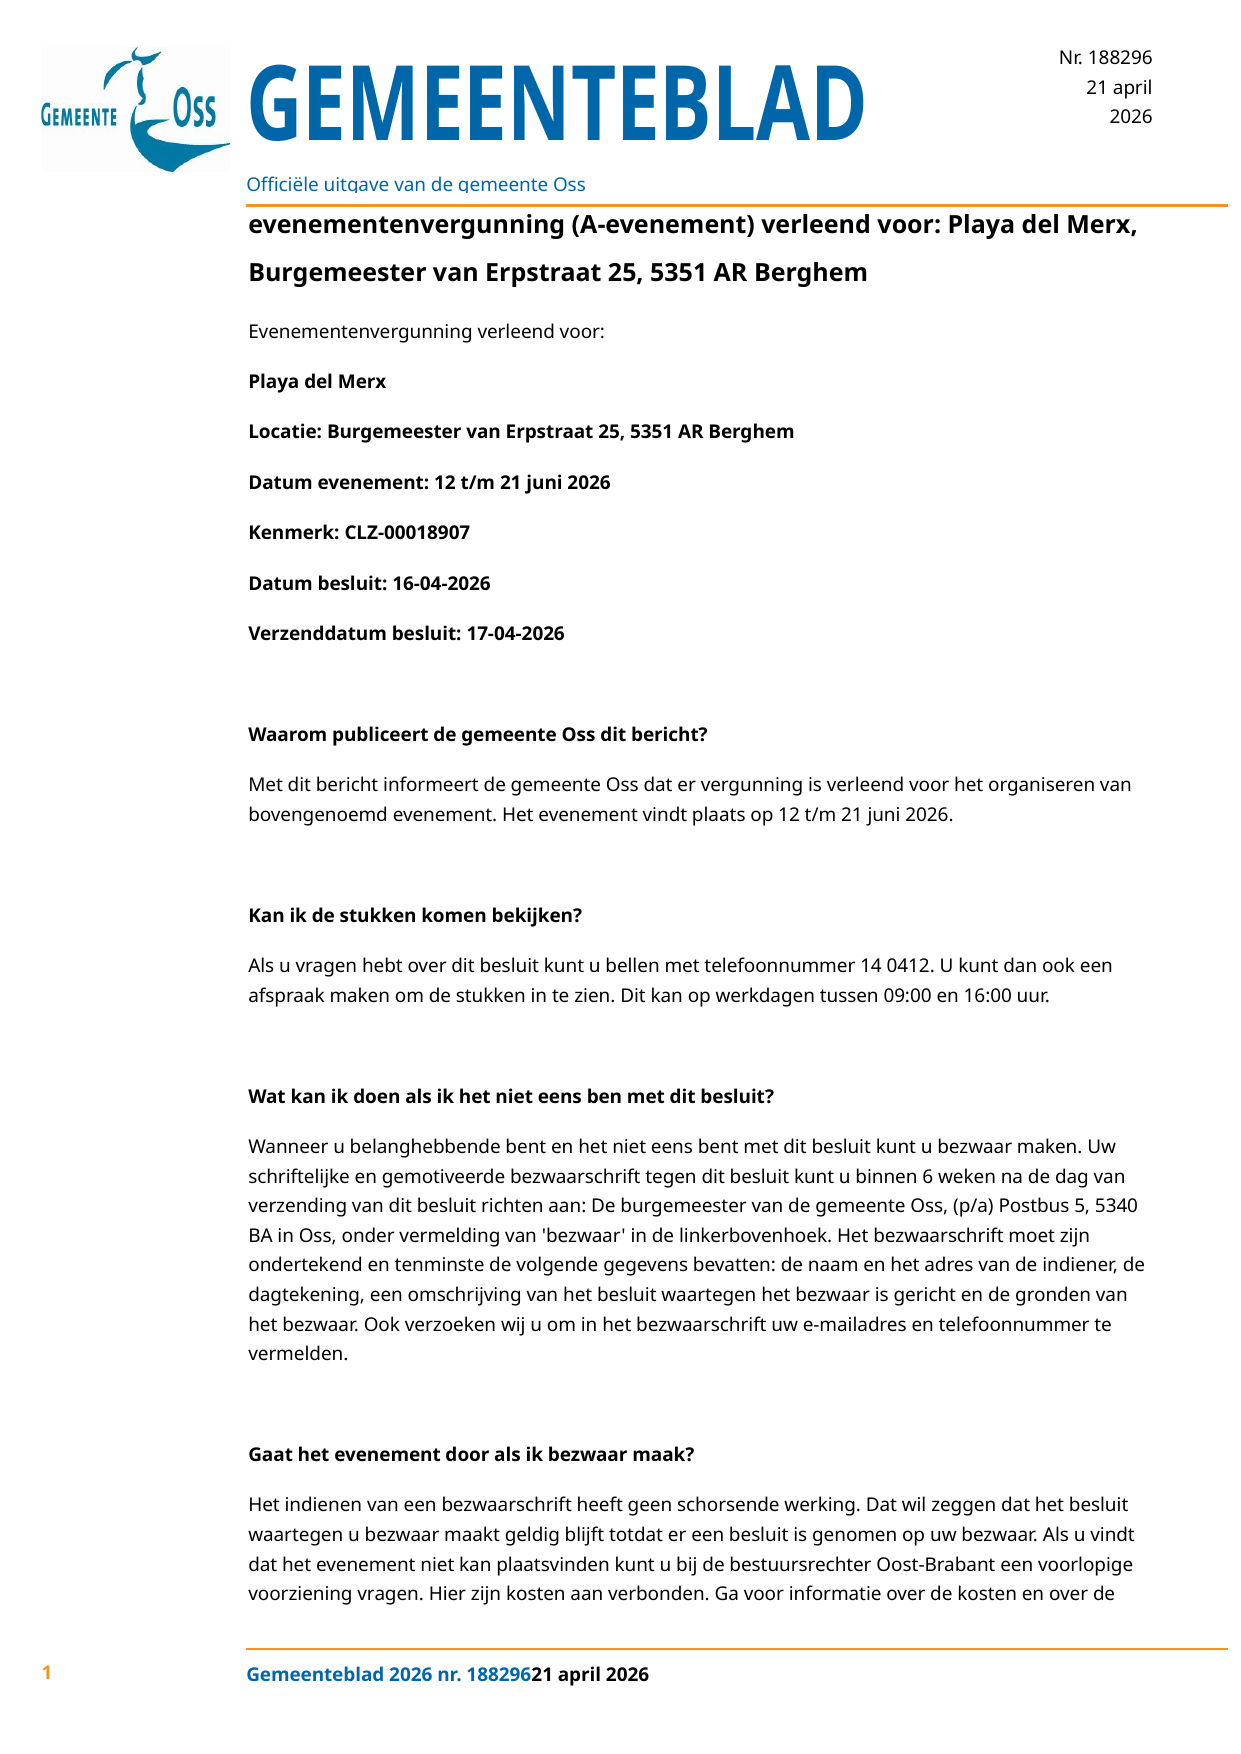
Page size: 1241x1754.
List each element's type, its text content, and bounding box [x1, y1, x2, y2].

picture [41, 47, 231, 172]
text Playa del Merx [248, 368, 1152, 394]
text Evenementenvergunning verleend voor: [248, 318, 1152, 344]
text Het indienen van een bezwaarschrift heeft geen schorsende werking. Dat wil zeggen dat het besluit waartegen u bezwaar maakt geldig blijft totdat er een besluit is genomen op uw bezwaar. Als u vindt dat het evenement niet kan plaatsvinden kunt u bij de bestuursrechter Oost-Brabant een voorlopige voorziening vragen. Hier zijn kosten aan verbonden. Ga voor informatie over de kosten en over de [248, 1492, 1152, 1606]
text Datum evenement: 12 t/m 21 juni 2026 [248, 469, 1152, 495]
text Gaat het evenement door als ik bezwaar maak? [248, 1441, 1152, 1467]
text Locatie: Burgemeester van Erpstraat 25, 5351 AR Berghem [248, 419, 1152, 444]
text evenementenvergunning (A-evenement) verleend voor: Playa del Merx, Burgemeester van Erpstraat 25, 5351 AR Berghem [248, 207, 1152, 288]
text Als u vragen hebt over dit besluit kunt u bellen met telefoonnummer 14 0412. U kunt dan ook een afspraak maken om de stukken in te zien. Dit kan op werkdagen tussen 09:00 en 16:00 uur. [248, 952, 1152, 1008]
text Wat kan ik doen als ik het niet eens ben met dit besluit? [248, 1083, 1152, 1109]
text Met dit bericht informeert de gemeente Oss dat er vergunning is verleend voor het organiseren van bovengenoemd evenement. Het evenement vindt plaats op 12 t/m 21 juni 2026. [248, 772, 1152, 827]
text Datum besluit: 16-04-2026 [248, 570, 1152, 596]
text Wanneer u belanghebbende bent en het niet eens bent met dit besluit kunt u bezwaar maken. Uw schriftelijke en gemotiveerde bezwaarschrift tegen dit besluit kunt u binnen 6 weken na de dag van verzending van dit besluit richten aan: De burgemeester van de gemeente Oss, (p/a) Postbus 5, 5340 BA in Oss, onder vermelding van 'bezwaar' in de linkerbovenhoek. Het bezwaarschrift moet zijn ondertekend en tenminste de volgende gegevens bevatten: de naam en het adres van de indiener, de dagtekening, een omschrijving van het besluit waartegen het bezwaar is gericht en de gronden van het bezwaar. Ook verzoeken wij u om in het bezwaarschrift uw e-mailadres en telefoonnummer te vermelden. [248, 1133, 1152, 1366]
text Kan ik de stukken komen bekijken? [248, 902, 1152, 928]
text Verzenddatum besluit: 17-04-2026 [248, 620, 1152, 646]
text Waarom publiceert de gemeente Oss dit bericht? [248, 721, 1152, 747]
text Kenmerk: CLZ-00018907 [248, 519, 1152, 545]
